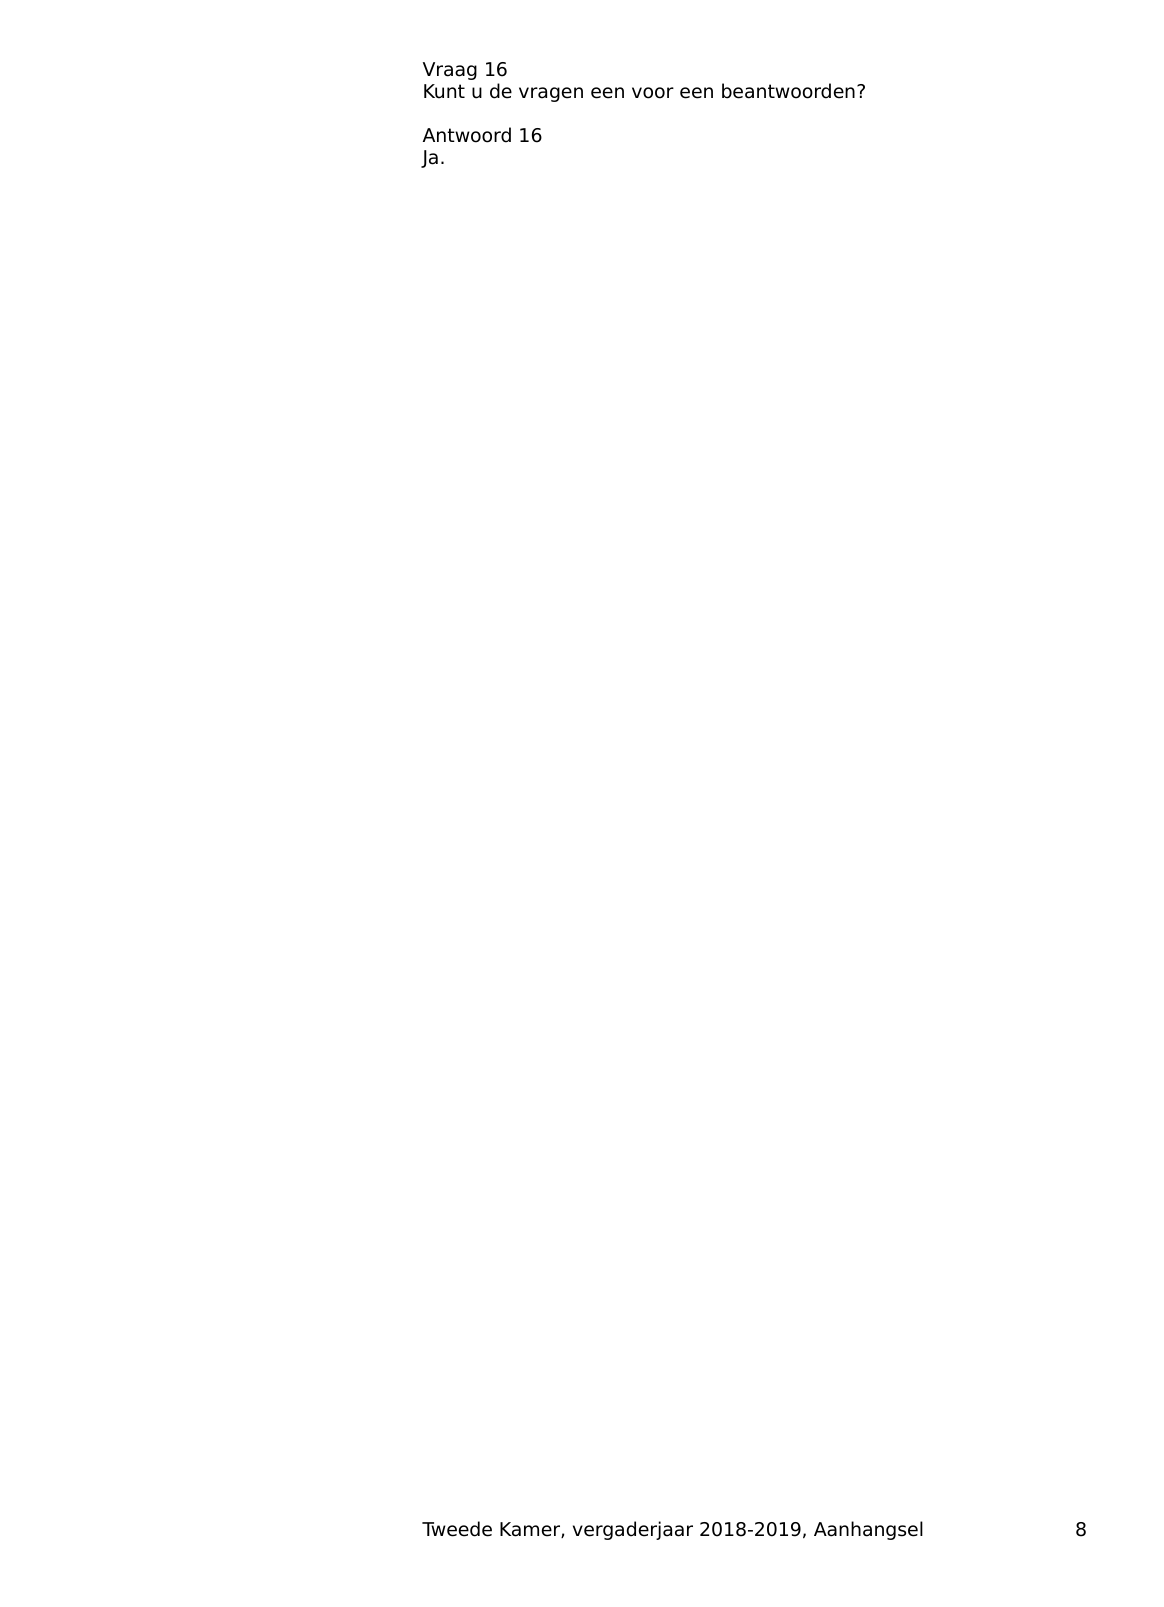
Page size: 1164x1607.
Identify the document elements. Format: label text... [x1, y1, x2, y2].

text Ja. [422, 147, 1087, 169]
text Antwoord 16 [422, 125, 1087, 147]
text Kunt u de vragen een voor een beantwoorden? [422, 81, 1087, 103]
text Vraag 16 [422, 59, 1087, 81]
